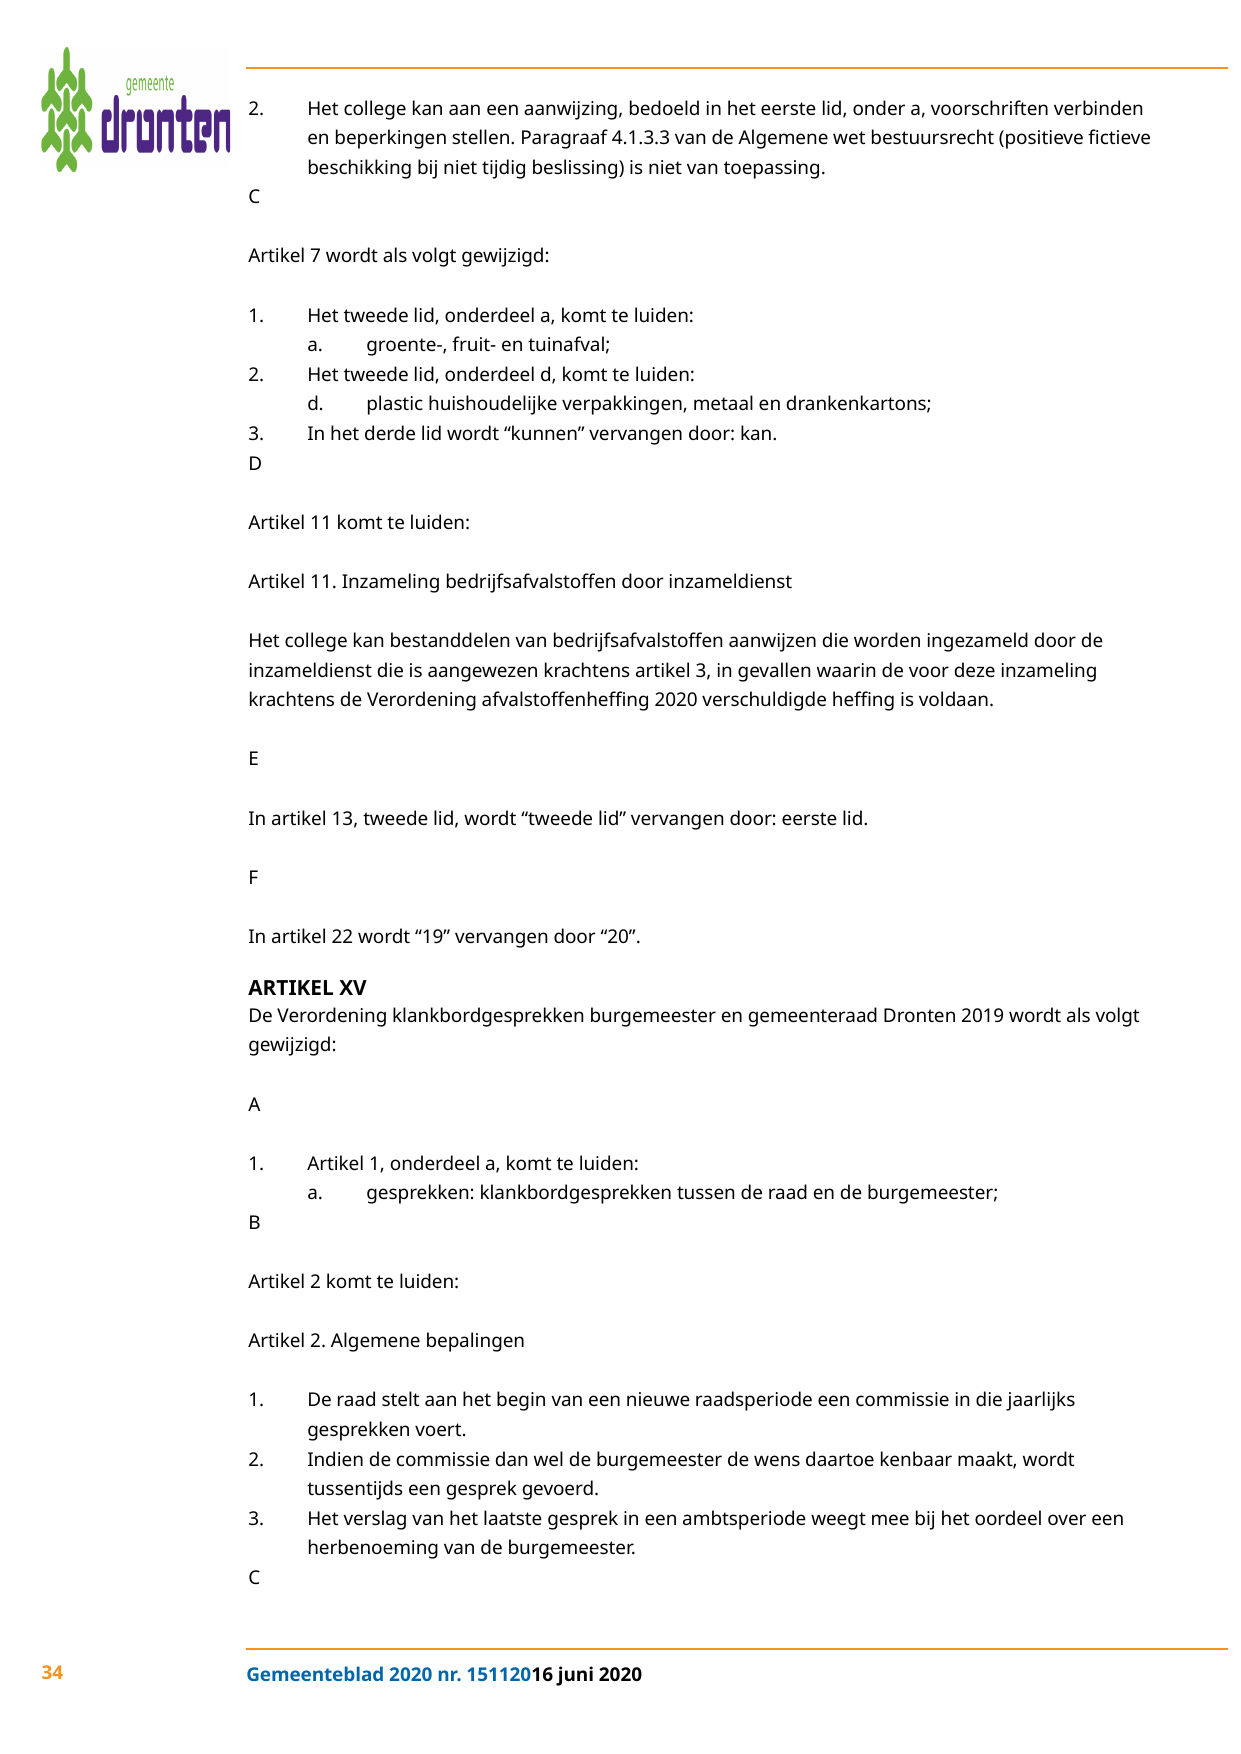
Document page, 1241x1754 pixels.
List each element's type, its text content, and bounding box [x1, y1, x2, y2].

picture [41, 47, 231, 172]
text C [248, 1564, 1152, 1590]
list Het college kan aan een aanwijzing, bedoeld in het eerste lid, onder a, voorschriften verbinden en beperkingen stellen. Paragraaf 4.1.3.3 van de Algemene wet bestuursrecht (positieve fictieve beschikking bij niet tijdig beslissing) is niet van toepassing. [248, 95, 1152, 180]
list groente-, fruit- en tuinafval; [307, 331, 1152, 357]
text B [248, 1209, 1152, 1235]
text C [248, 183, 1152, 209]
text Artikel 11 komt te luiden: [248, 509, 1152, 535]
list Artikel 1, onderdeel a, komt te luiden: [248, 1150, 1152, 1176]
list Het verslag van het laatste gesprek in een ambtsperiode weegt mee bij het oordeel over een herbenoeming van de burgemeester. [248, 1505, 1152, 1560]
list plastic huishoudelijke verpakkingen, metaal en drankenkartons; [307, 391, 1152, 416]
list Het tweede lid, onderdeel a, komt te luiden: [248, 302, 1152, 328]
text Artikel 7 wordt als volgt gewijzigd: [248, 243, 1152, 268]
text F [248, 864, 1152, 890]
text Het college kan bestanddelen van bedrijfsafvalstoffen aanwijzen die worden ingezameld door de inzameldienst die is aangewezen krachtens artikel 3, in gevallen waarin de voor deze inzameling krachtens de Verordening afvalstoffenheffing 2020 verschuldigde heffing is voldaan. [248, 627, 1152, 712]
list Indien de commissie dan wel de burgemeester de wens daartoe kenbaar maakt, wordt tussentijds een gesprek gevoerd. [248, 1446, 1152, 1501]
text In artikel 13, tweede lid, wordt “tweede lid” vervangen door: eerste lid. [248, 805, 1152, 831]
list De raad stelt aan het begin van een nieuwe raadsperiode een commissie in die jaarlijks gesprekken voert. [248, 1387, 1152, 1442]
text E [248, 746, 1152, 771]
list Het tweede lid, onderdeel d, komt te luiden: [248, 361, 1152, 387]
text D [248, 450, 1152, 476]
text Artikel 2 komt te luiden: [248, 1268, 1152, 1294]
text In artikel 22 wordt “19” vervangen door “20”. [248, 923, 1152, 949]
text Artikel 2. Algemene bepalingen [248, 1327, 1152, 1353]
list gesprekken: klankbordgesprekken tussen de raad en de burgemeester; [307, 1179, 1152, 1205]
text ARTIKEL XV [248, 973, 1152, 1002]
list In het derde lid wordt “kunnen” vervangen door: kan. [248, 420, 1152, 446]
text De Verordening klankbordgesprekken burgemeester en gemeenteraad Dronten 2019 wordt als volgt gewijzigd: [248, 1002, 1152, 1057]
text A [248, 1091, 1152, 1116]
text Artikel 11. Inzameling bedrijfsafvalstoffen door inzameldienst [248, 568, 1152, 594]
